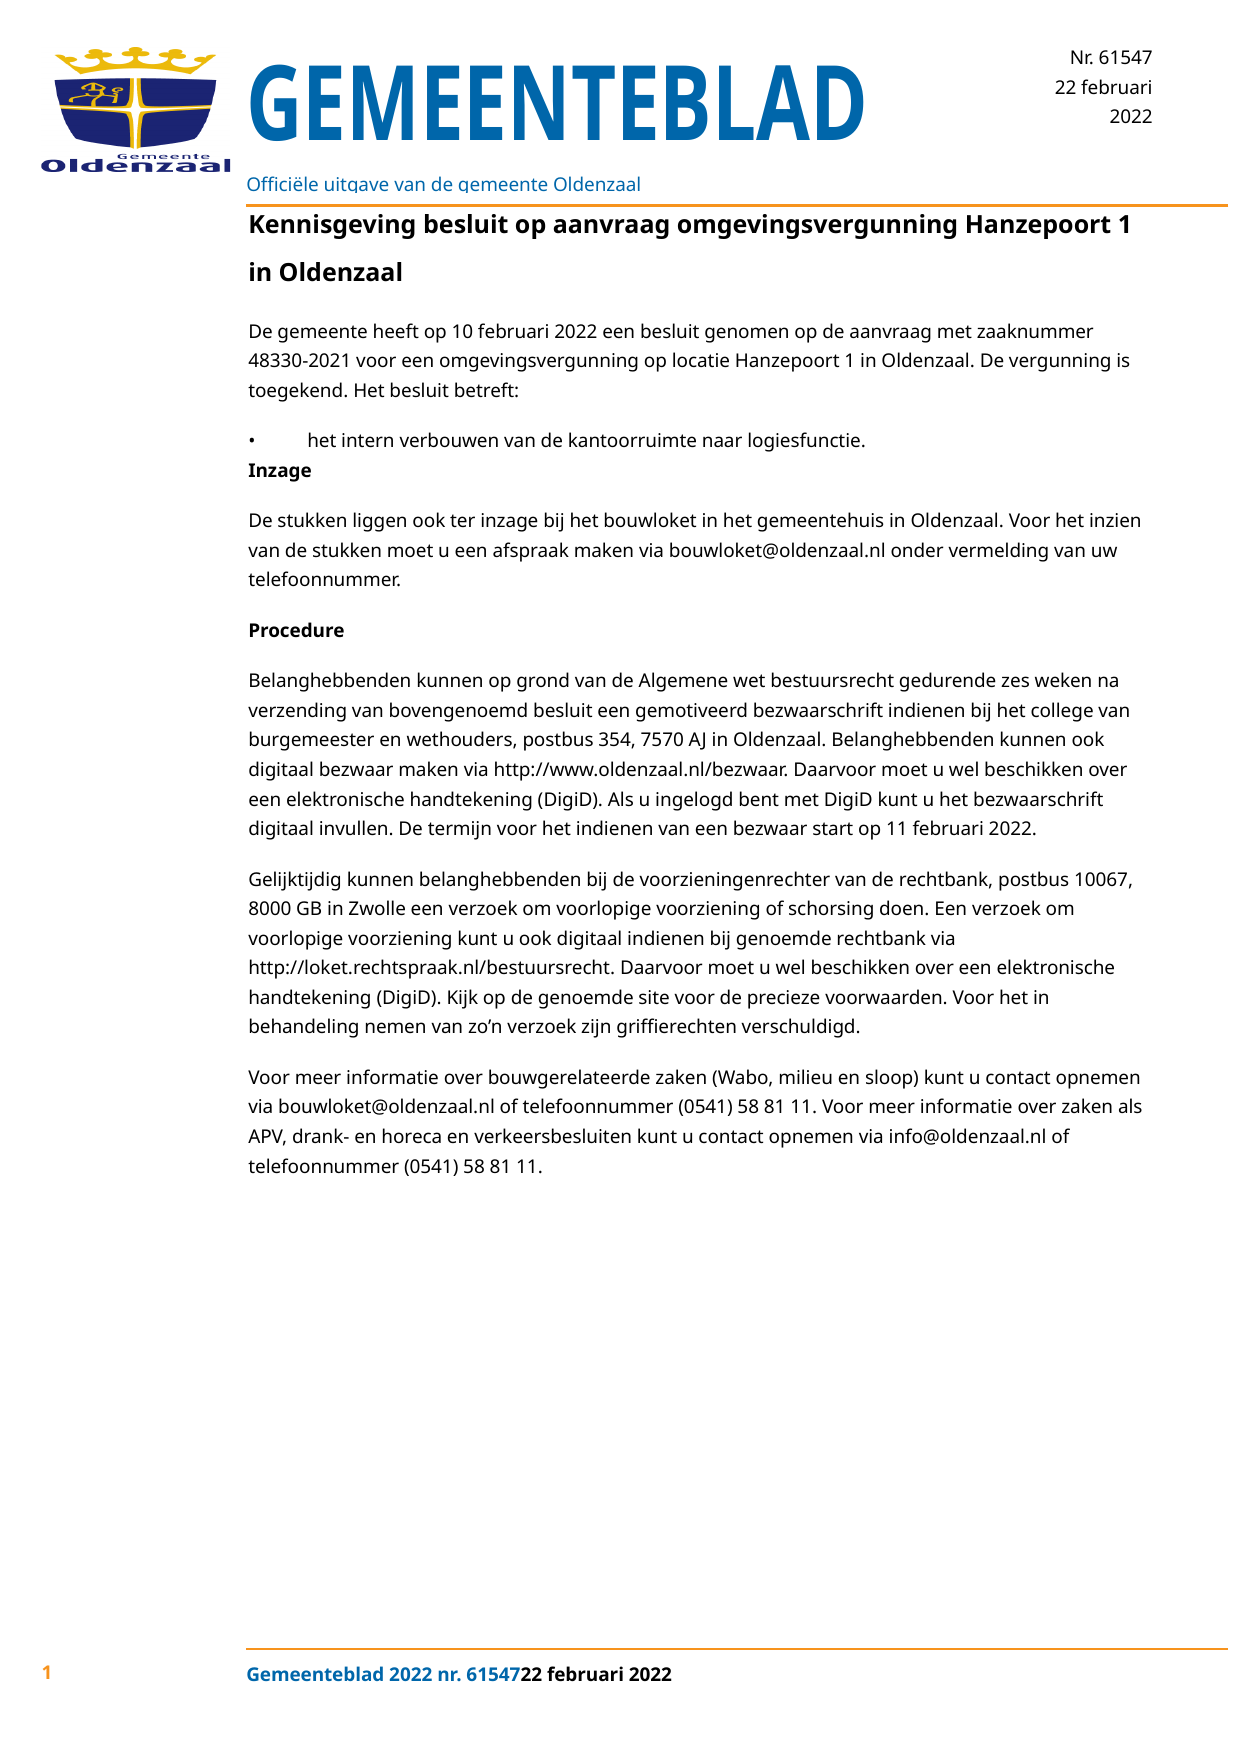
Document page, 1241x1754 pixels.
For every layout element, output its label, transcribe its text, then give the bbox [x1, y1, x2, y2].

text De gemeente heeft op 10 februari 2022 een besluit genomen op de aanvraag met zaaknummer 48330-2021 voor een omgevingsvergunning op locatie Hanzepoort 1 in Oldenzaal. De vergunning is toegekend. Het besluit betreft: [248, 318, 1152, 403]
text Gelijktijdig kunnen belanghebbenden bij de voorzieningenrechter van de rechtbank, postbus 10067, 8000 GB in Zwolle een verzoek om voorlopige voorziening of schorsing doen. Een verzoek om voorlopige voorziening kunt u ook digitaal indienen bij genoemde rechtbank via http://loket.rechtspraak.nl/bestuursrecht. Daarvoor moet u wel beschikken over een elektronische handtekening (DigiD). Kijk op de genoemde site voor de precieze voorwaarden. Voor het in behandeling nemen van zo’n verzoek zijn griffierechten verschuldigd. [248, 866, 1152, 1039]
text Kennisgeving besluit op aanvraag omgevingsvergunning Hanzepoort 1 in Oldenzaal [248, 207, 1152, 288]
text Procedure [248, 617, 1152, 643]
text Belanghebbenden kunnen op grond van de Algemene wet bestuursrecht gedurende zes weken na verzending van bovengenoemd besluit een gemotiveerd bezwaarschrift indienen bij het college van burgemeester en wethouders, postbus 354, 7570 AJ in Oldenzaal. Belanghebbenden kunnen ook digitaal bezwaar maken via http://www.oldenzaal.nl/bezwaar. Daarvoor moet u wel beschikken over een elektronische handtekening (DigiD). Als u ingelogd bent met DigiD kunt u het bezwaarschrift digitaal invullen. De termijn voor het indienen van een bezwaar start op 11 februari 2022. [248, 667, 1152, 841]
text De stukken liggen ook ter inzage bij het bouwloket in het gemeentehuis in Oldenzaal. Voor het inzien van de stukken moet u een afspraak maken via bouwloket@oldenzaal.nl onder vermelding van uw telefoonnummer. [248, 507, 1152, 592]
text Voor meer informatie over bouwgerelateerde zaken (Wabo, milieu en sloop) kunt u contact opnemen via bouwloket@oldenzaal.nl of telefoonnummer (0541) 58 81 11. Voor meer informatie over zaken als APV, drank- en horeca en verkeersbesluiten kunt u contact opnemen via info@oldenzaal.nl of telefoonnummer (0541) 58 81 11. [248, 1064, 1152, 1179]
list het intern verbouwen van de kantoorruimte naar logiesfunctie. [248, 427, 1152, 453]
text Inzage [248, 457, 1152, 483]
picture [41, 47, 231, 172]
